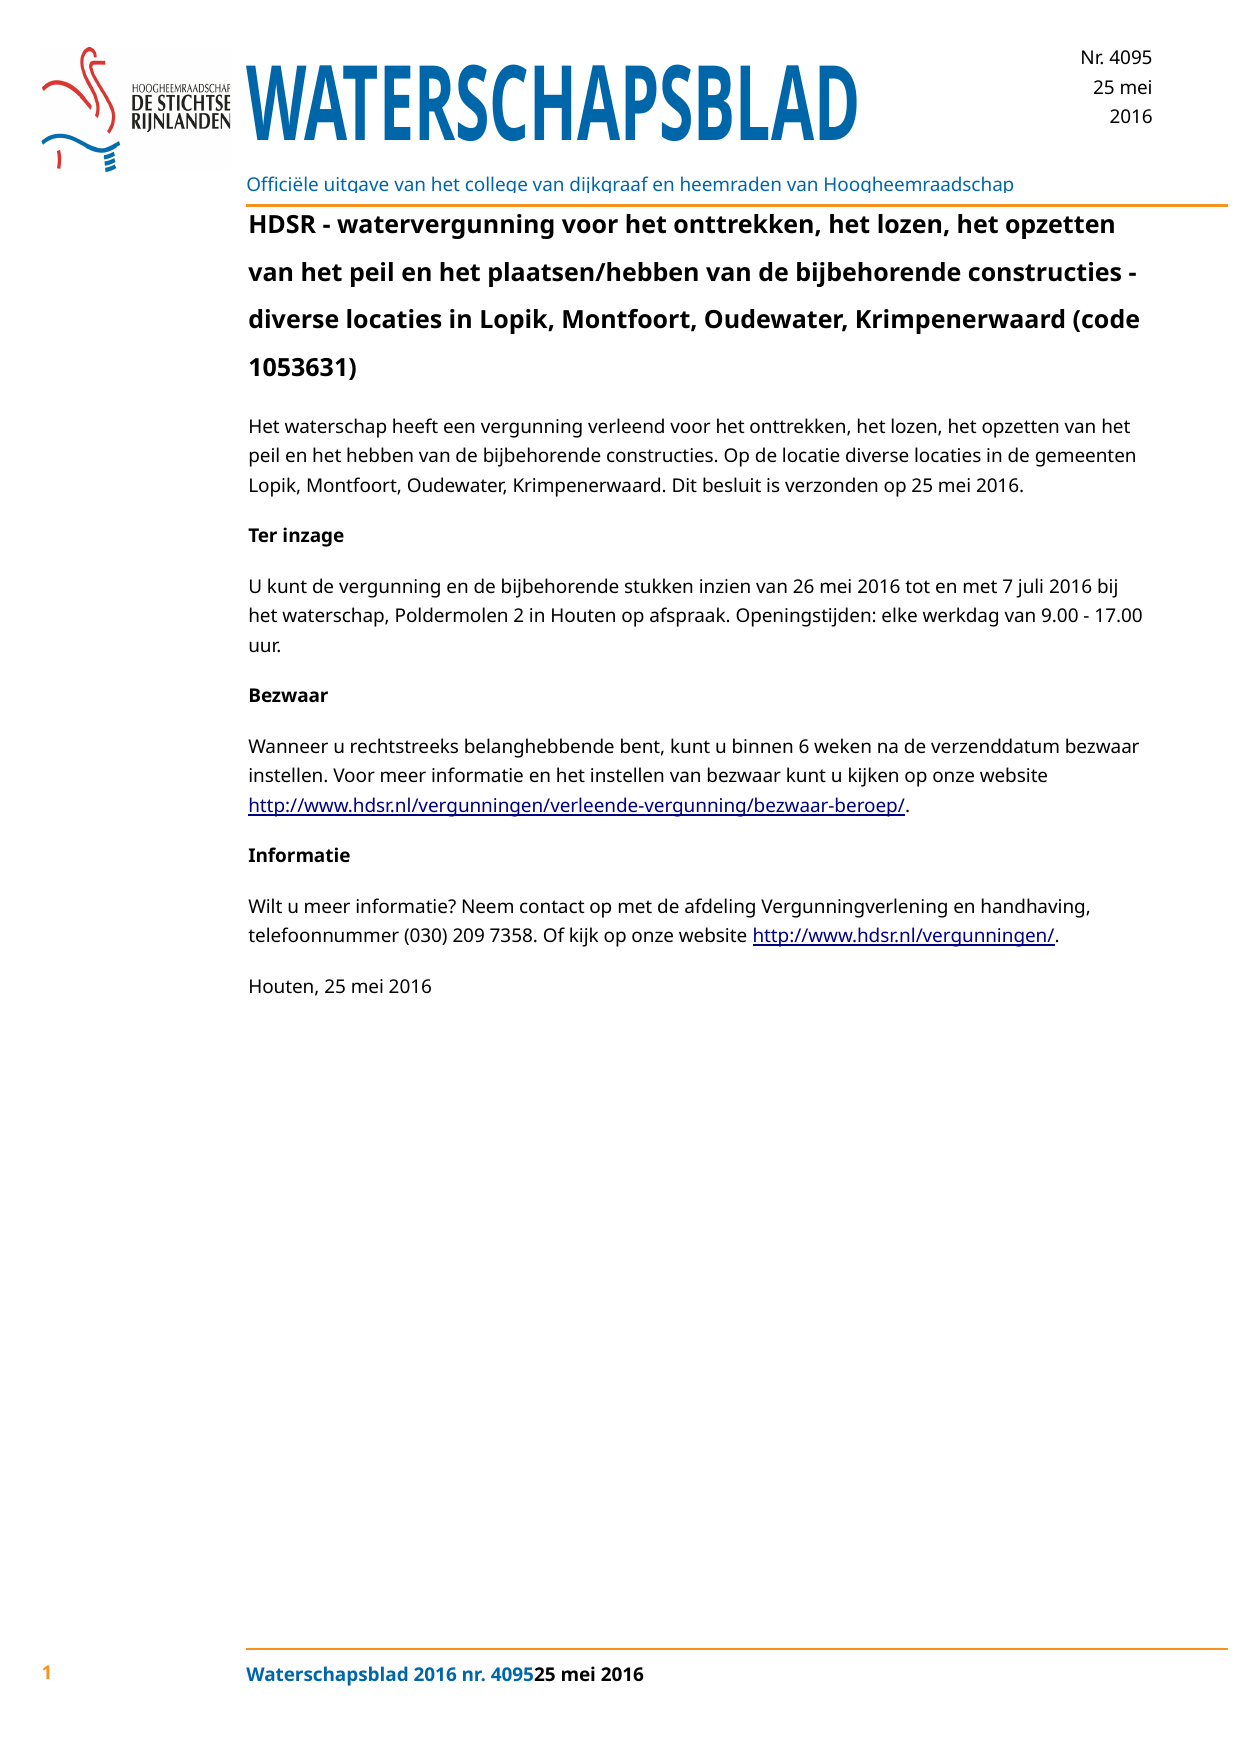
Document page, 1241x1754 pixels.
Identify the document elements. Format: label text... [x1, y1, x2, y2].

text Wanneer u rechtstreeks belanghebbende bent, kunt u binnen 6 weken na de verzenddatum bezwaar instellen. Voor meer informatie en het instellen van bezwaar kunt u kijken op onze website http://www.hdsr.nl/vergunningen/verleende-vergunning/bezwaar-beroep/. [248, 733, 1152, 818]
text Ter inzage [248, 523, 1152, 548]
text Houten, 25 mei 2016 [248, 973, 1152, 999]
text Informatie [248, 843, 1152, 868]
picture [41, 47, 231, 172]
text HDSR - watervergunning voor het onttrekken, het lozen, het opzetten van het peil en het plaatsen/hebben van de bijbehorende constructies - diverse locaties in Lopik, Montfoort, Oudewater, Krimpenerwaard (code 1053631) [248, 207, 1152, 384]
text Bezwaar [248, 683, 1152, 708]
text Het waterschap heeft een vergunning verleend voor het onttrekken, het lozen, het opzetten van het peil en het hebben van de bijbehorende constructies. Op de locatie diverse locaties in de gemeenten Lopik, Montfoort, Oudewater, Krimpenerwaard. Dit besluit is verzonden op 25 mei 2016. [248, 413, 1152, 498]
text U kunt de vergunning en de bijbehorende stukken inzien van 26 mei 2016 tot en met 7 juli 2016 bij het waterschap, Poldermolen 2 in Houten op afspraak. Openingstijden: elke werkdag van 9.00 - 17.00 uur. [248, 573, 1152, 658]
text Wilt u meer informatie? Neem contact op met de afdeling Vergunningverlening en handhaving, telefoonnummer (030) 209 7358. Of kijk op onze website http://www.hdsr.nl/vergunningen/. [248, 893, 1152, 948]
